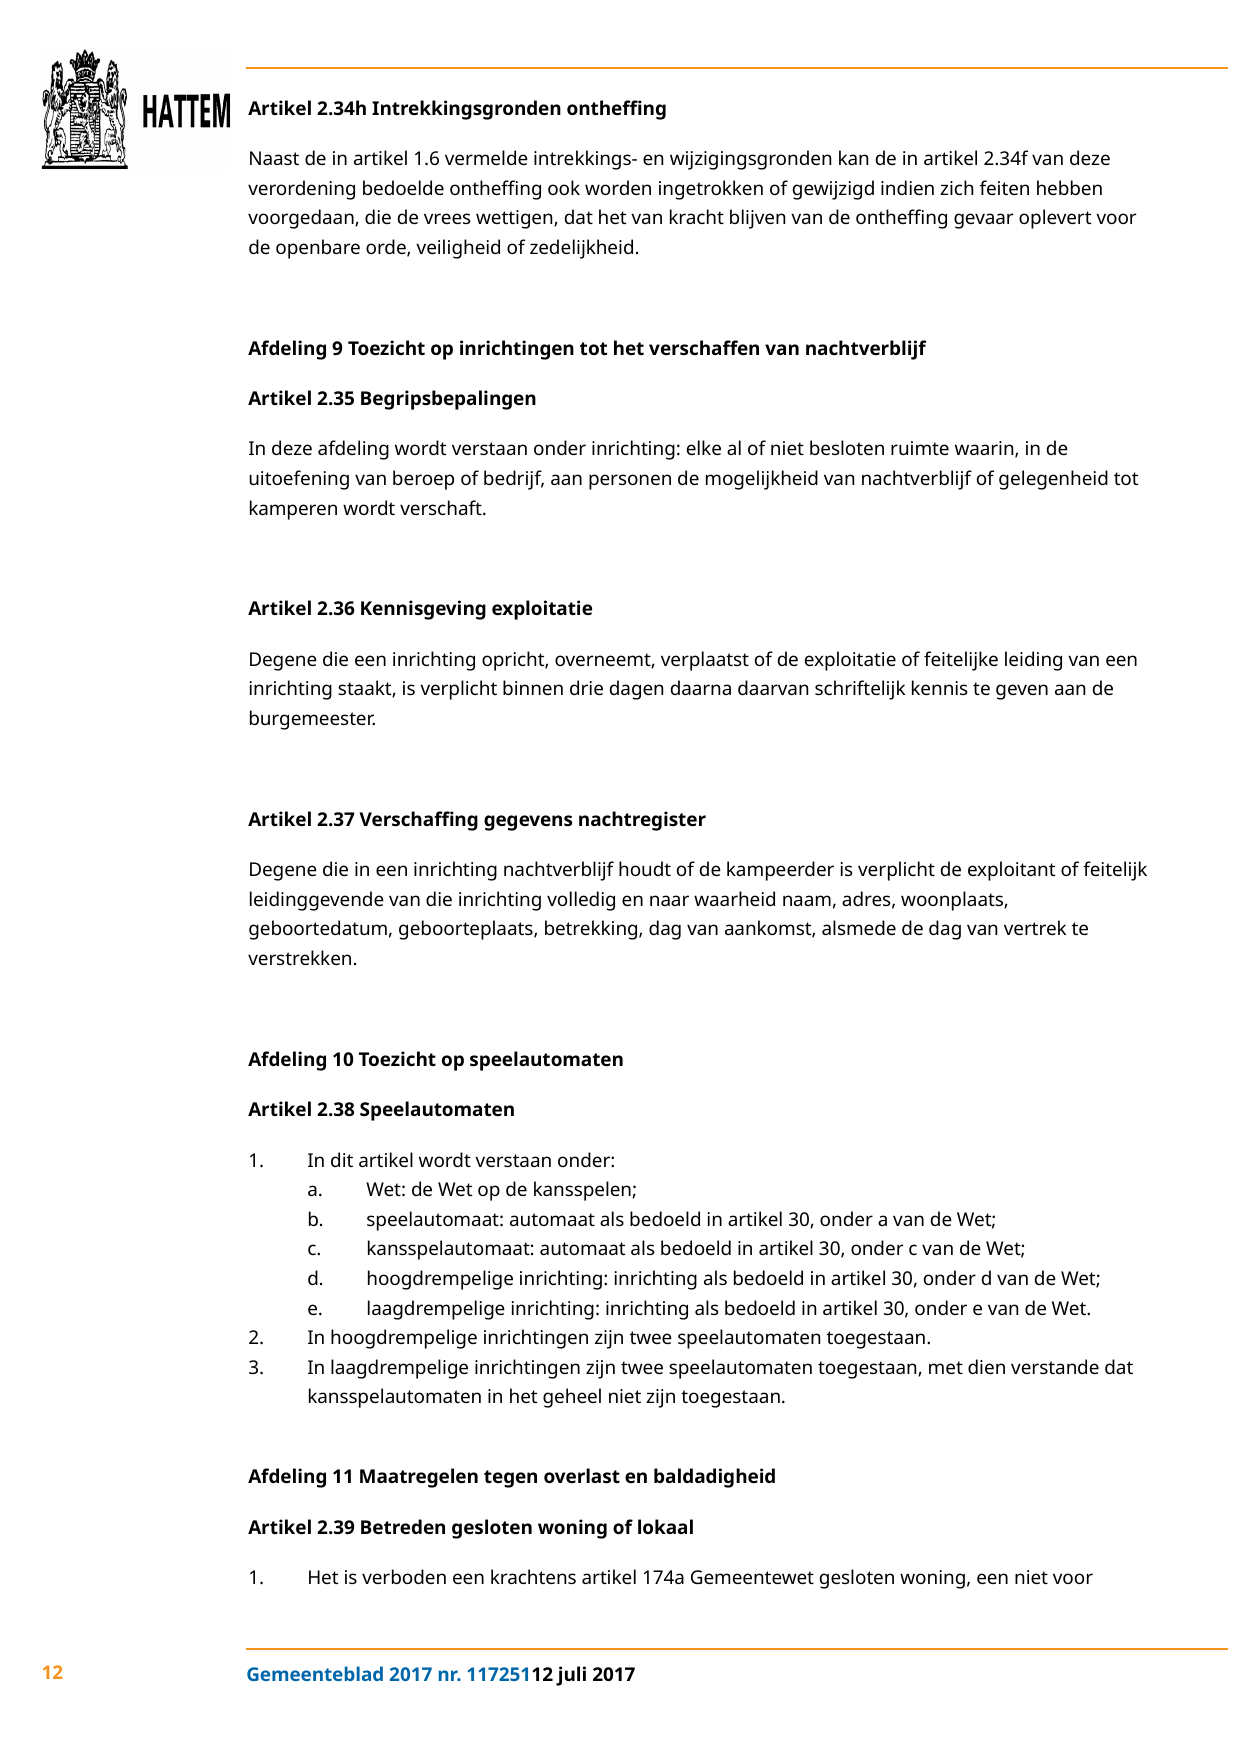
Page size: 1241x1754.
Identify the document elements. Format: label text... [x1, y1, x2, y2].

list In dit artikel wordt verstaan onder: [248, 1147, 1152, 1173]
list Het is verboden een krachtens artikel 174a Gemeentewet gesloten woning, een niet voor [248, 1564, 1152, 1590]
list hoogdrempelige inrichting: inrichting als bedoeld in artikel 30, onder d van de Wet; [307, 1265, 1152, 1291]
text Degene die een inrichting opricht, overneemt, verplaatst of de exploitatie of feitelijke leiding van een inrichting staakt, is verplicht binnen drie dagen daarna daarvan schriftelijk kennis te geven aan de burgemeester. [248, 646, 1152, 731]
list In hoogdrempelige inrichtingen zijn twee speelautomaten toegestaan. [248, 1324, 1152, 1350]
text Artikel 2.36 Kennisgeving exploitatie [248, 596, 1152, 621]
text Artikel 2.34h Intrekkingsgronden ontheffing [248, 95, 1152, 121]
text Degene die in een inrichting nachtverblijf houdt of de kampeerder is verplicht de exploitant of feitelijk leidinggevende van die inrichting volledig en naar waarheid naam, adres, woonplaats, geboortedatum, geboorteplaats, betrekking, dag van aankomst, alsmede de dag van vertrek te verstrekken. [248, 856, 1152, 971]
picture [41, 47, 231, 172]
list laagdrempelige inrichting: inrichting als bedoeld in artikel 30, onder e van de Wet. [307, 1295, 1152, 1321]
text Artikel 2.35 Begripsbepalingen [248, 385, 1152, 411]
text Afdeling 9 Toezicht op inrichtingen tot het verschaffen van nachtverblijf [248, 335, 1152, 361]
list In laagdrempelige inrichtingen zijn twee speelautomaten toegestaan, met dien verstande dat kansspelautomaten in het geheel niet zijn toegestaan. [248, 1354, 1152, 1409]
list kansspelautomaat: automaat als bedoeld in artikel 30, onder c van de Wet; [307, 1236, 1152, 1261]
text Artikel 2.37 Verschaffing gegevens nachtregister [248, 806, 1152, 832]
list speelautomaat: automaat als bedoeld in artikel 30, onder a van de Wet; [307, 1206, 1152, 1232]
text Artikel 2.38 Speelautomaten [248, 1096, 1152, 1122]
list Wet: de Wet op de kansspelen; [307, 1176, 1152, 1202]
text In deze afdeling wordt verstaan onder inrichting: elke al of niet besloten ruimte waarin, in de uitoefening van beroep of bedrijf, aan personen de mogelijkheid van nachtverblijf of gelegenheid tot kamperen wordt verschaft. [248, 436, 1152, 521]
text Naast de in artikel 1.6 vermelde intrekkings- en wijzigingsgronden kan de in artikel 2.34f van deze verordening bedoelde ontheffing ook worden ingetrokken of gewijzigd indien zich feiten hebben voorgedaan, die de vrees wettigen, dat het van kracht blijven van de ontheffing gevaar oplevert voor de openbare orde, veiligheid of zedelijkheid. [248, 145, 1152, 260]
text Afdeling 11 Maatregelen tegen overlast en baldadigheid [248, 1463, 1152, 1489]
text Artikel 2.39 Betreden gesloten woning of lokaal [248, 1514, 1152, 1540]
text Afdeling 10 Toezicht op speelautomaten [248, 1046, 1152, 1072]
